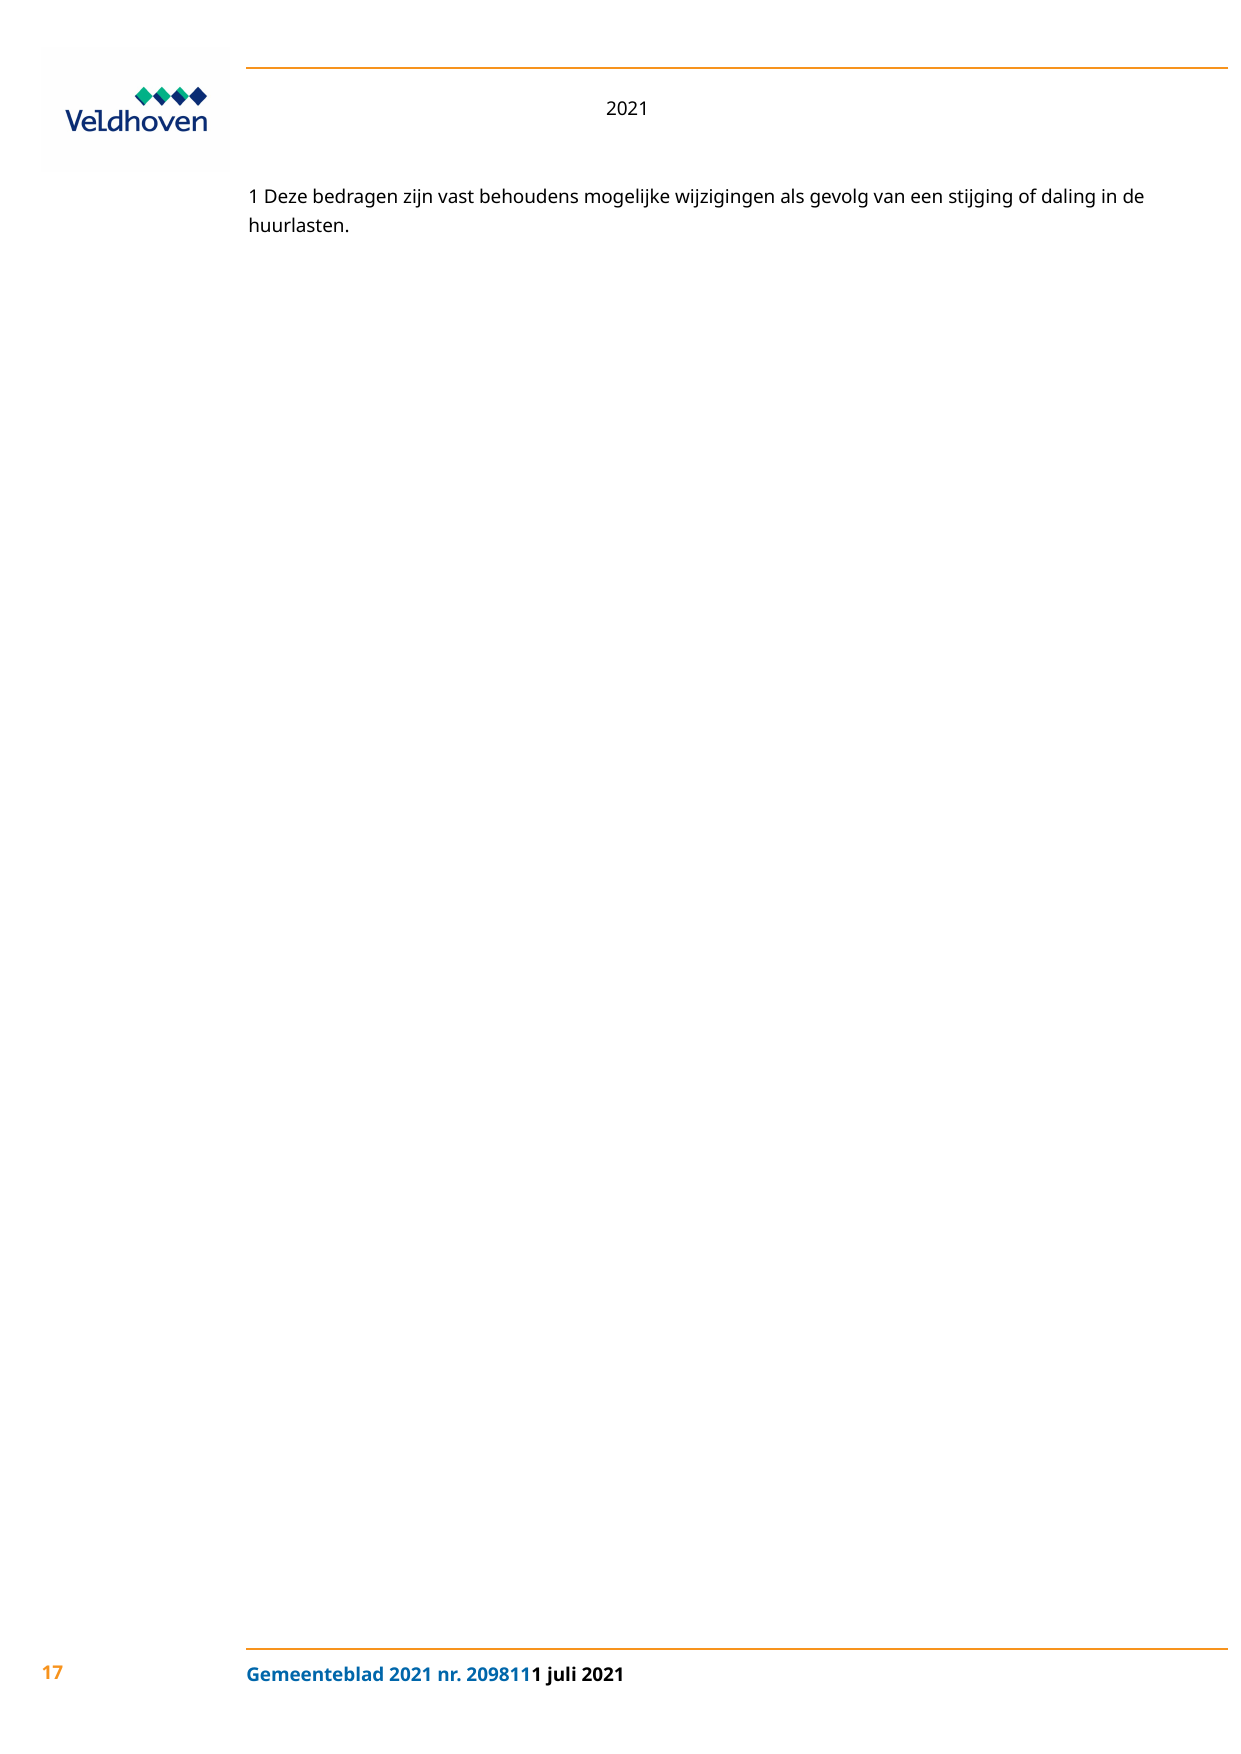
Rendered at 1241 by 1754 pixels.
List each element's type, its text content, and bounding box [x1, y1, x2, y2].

table_cell 2021 [606, 95, 854, 150]
table_cell [388, 95, 606, 150]
picture [41, 47, 231, 172]
table_cell [854, 95, 1152, 150]
table_cell [248, 95, 387, 150]
text 1 Deze bedragen zijn vast behoudens mogelijke wijzigingen als gevolg van een stijging of daling in de huurlasten. [248, 183, 1152, 238]
